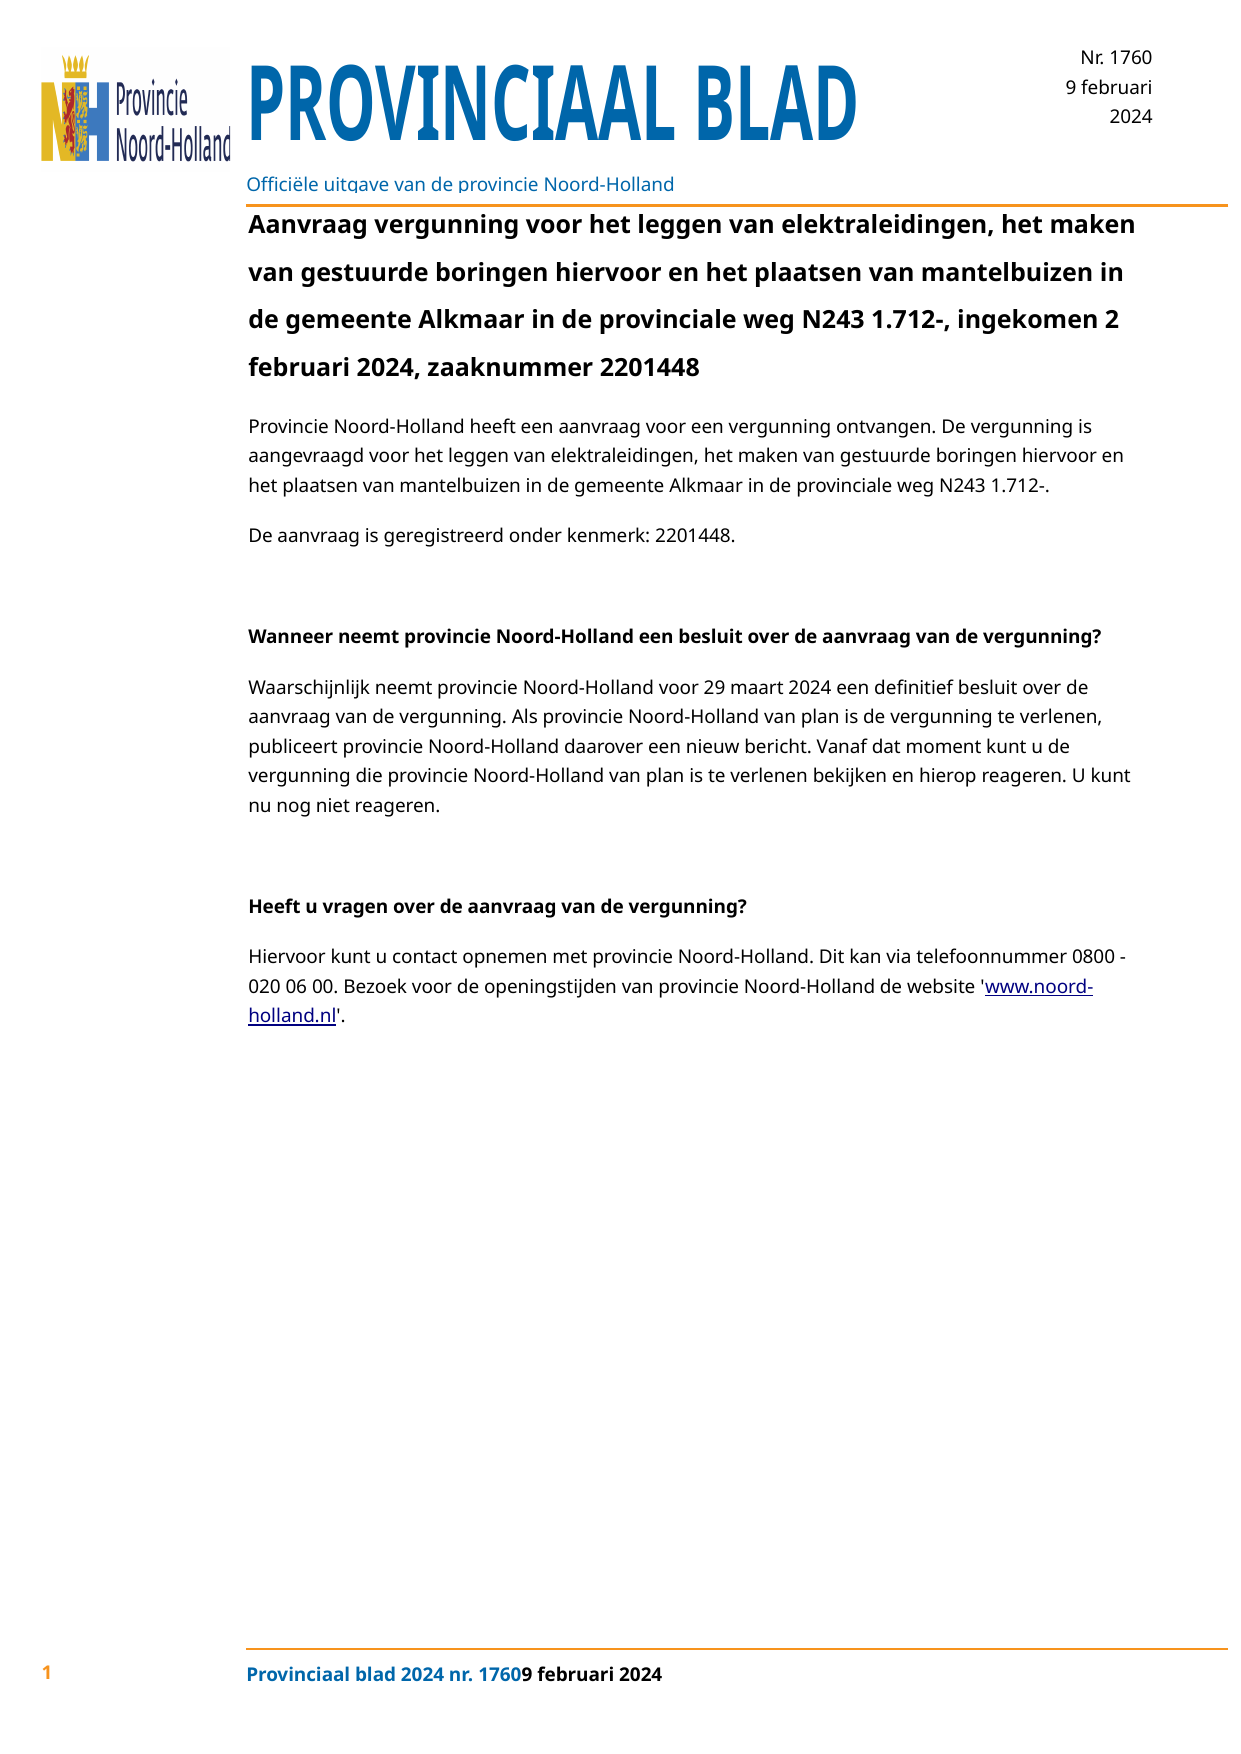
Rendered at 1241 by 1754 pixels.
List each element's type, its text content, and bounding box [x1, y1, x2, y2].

text Heeft u vragen over de aanvraag van de vergunning? [248, 893, 1152, 919]
picture [41, 47, 231, 172]
text Provincie Noord-Holland heeft een aanvraag voor een vergunning ontvangen. De vergunning is aangevraagd voor het leggen van elektraleidingen, het maken van gestuurde boringen hiervoor en het plaatsen van mantelbuizen in de gemeente Alkmaar in de provinciale weg N243 1.712-. [248, 413, 1152, 498]
text Wanneer neemt provincie Noord-Holland een besluit over de aanvraag van de vergunning? [248, 623, 1152, 649]
text Hiervoor kunt u contact opnemen met provincie Noord-Holland. Dit kan via telefoonnummer 0800 - 020 06 00. Bezoek voor de openingstijden van provincie Noord-Holland de website 'www.noord-holland.nl'. [248, 943, 1152, 1028]
text Aanvraag vergunning voor het leggen van elektraleidingen, het maken van gestuurde boringen hiervoor en het plaatsen van mantelbuizen in de gemeente Alkmaar in de provinciale weg N243 1.712-, ingekomen 2 februari 2024, zaaknummer 2201448 [248, 207, 1152, 384]
text De aanvraag is geregistreerd onder kenmerk: 2201448. [248, 523, 1152, 548]
text Waarschijnlijk neemt provincie Noord-Holland voor 29 maart 2024 een definitief besluit over de aanvraag van de vergunning. Als provincie Noord-Holland van plan is de vergunning te verlenen, publiceert provincie Noord-Holland daarover een nieuw bericht. Vanaf dat moment kunt u de vergunning die provincie Noord-Holland van plan is te verlenen bekijken en hierop reageren. U kunt nu nog niet reageren. [248, 674, 1152, 818]
